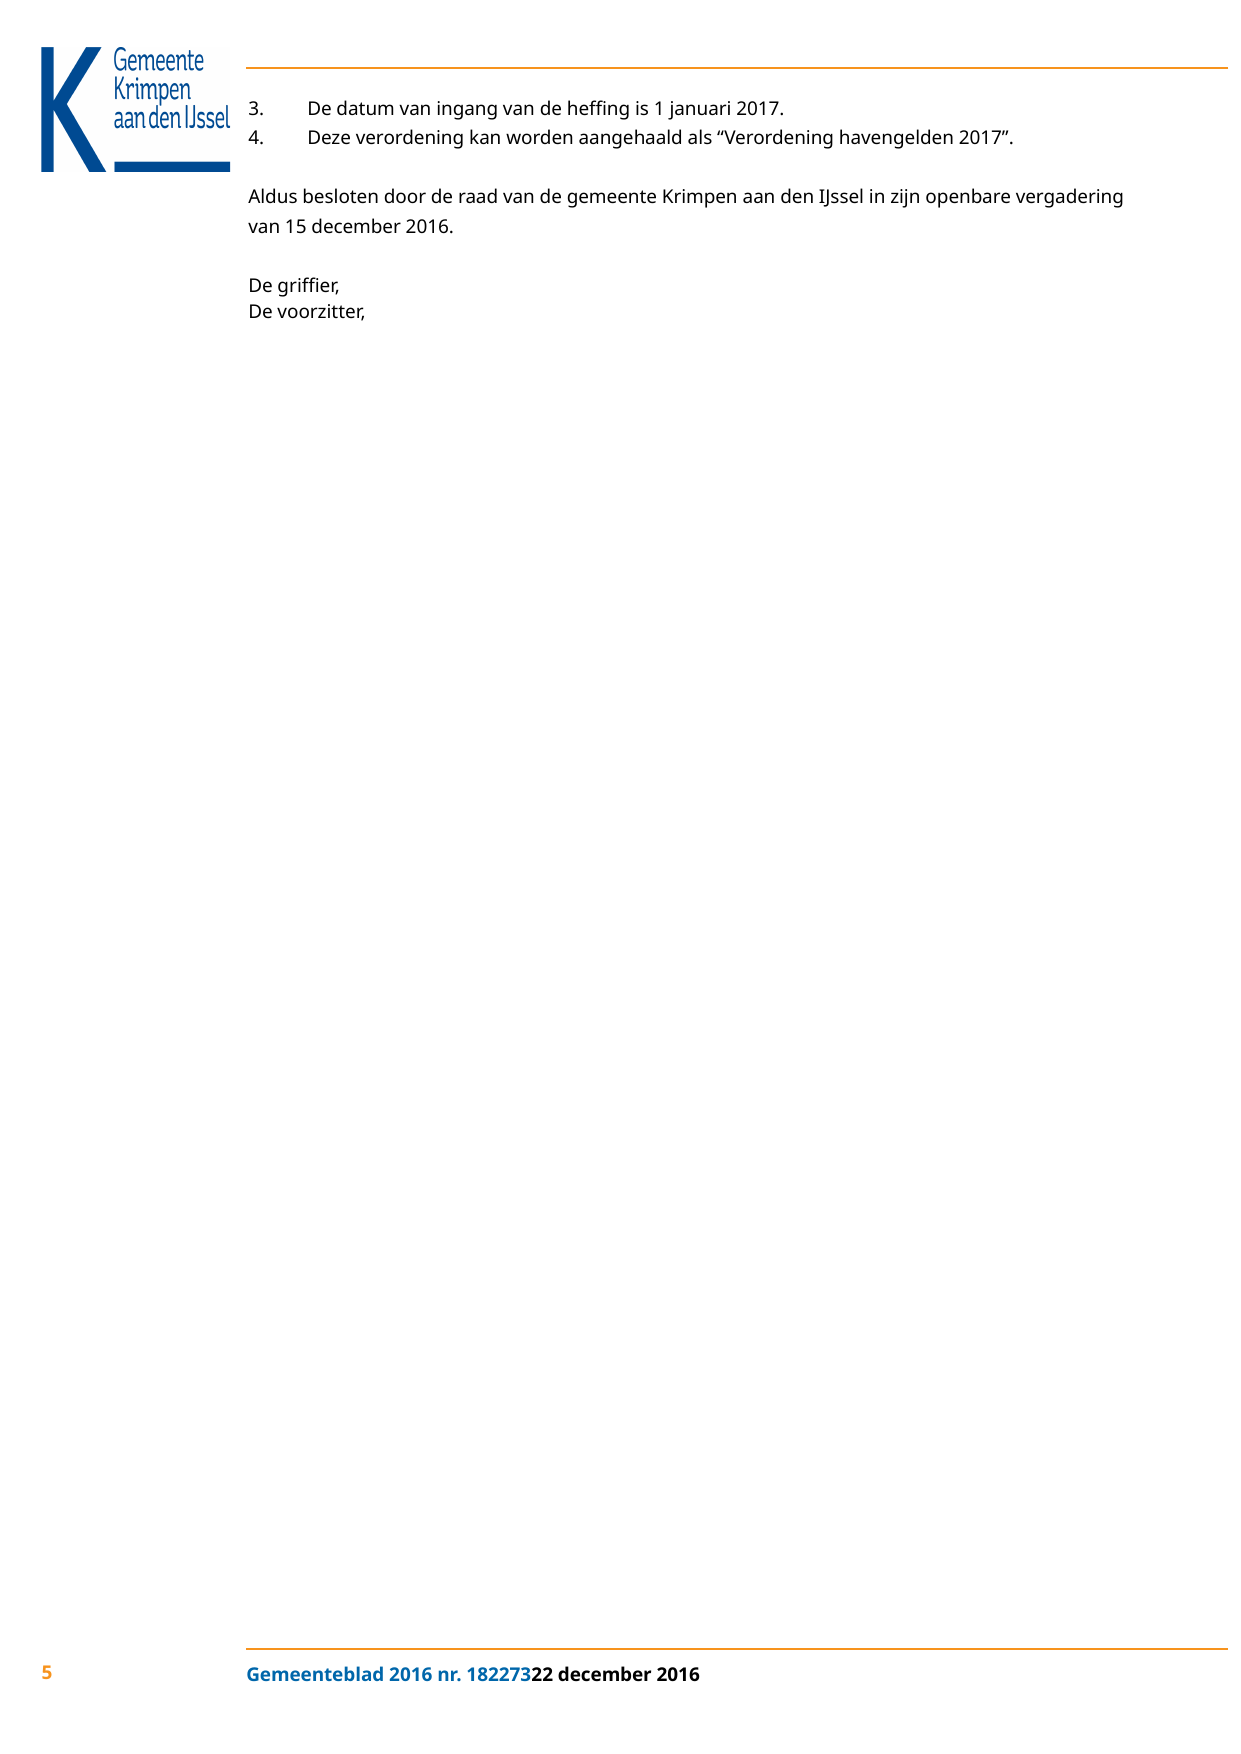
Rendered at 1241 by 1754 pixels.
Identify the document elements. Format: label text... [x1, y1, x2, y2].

text De griffier, [248, 272, 1152, 298]
text Aldus besloten door de raad van de gemeente Krimpen aan den IJssel in zijn openbare vergadering van 15 december 2016. [248, 183, 1152, 239]
text De voorzitter, [248, 298, 1152, 324]
picture [41, 47, 231, 172]
list Deze verordening kan worden aangehaald als “Verordening havengelden 2017”. [248, 124, 1152, 150]
list De datum van ingang van de heffing is 1 januari 2017. [248, 95, 1152, 121]
